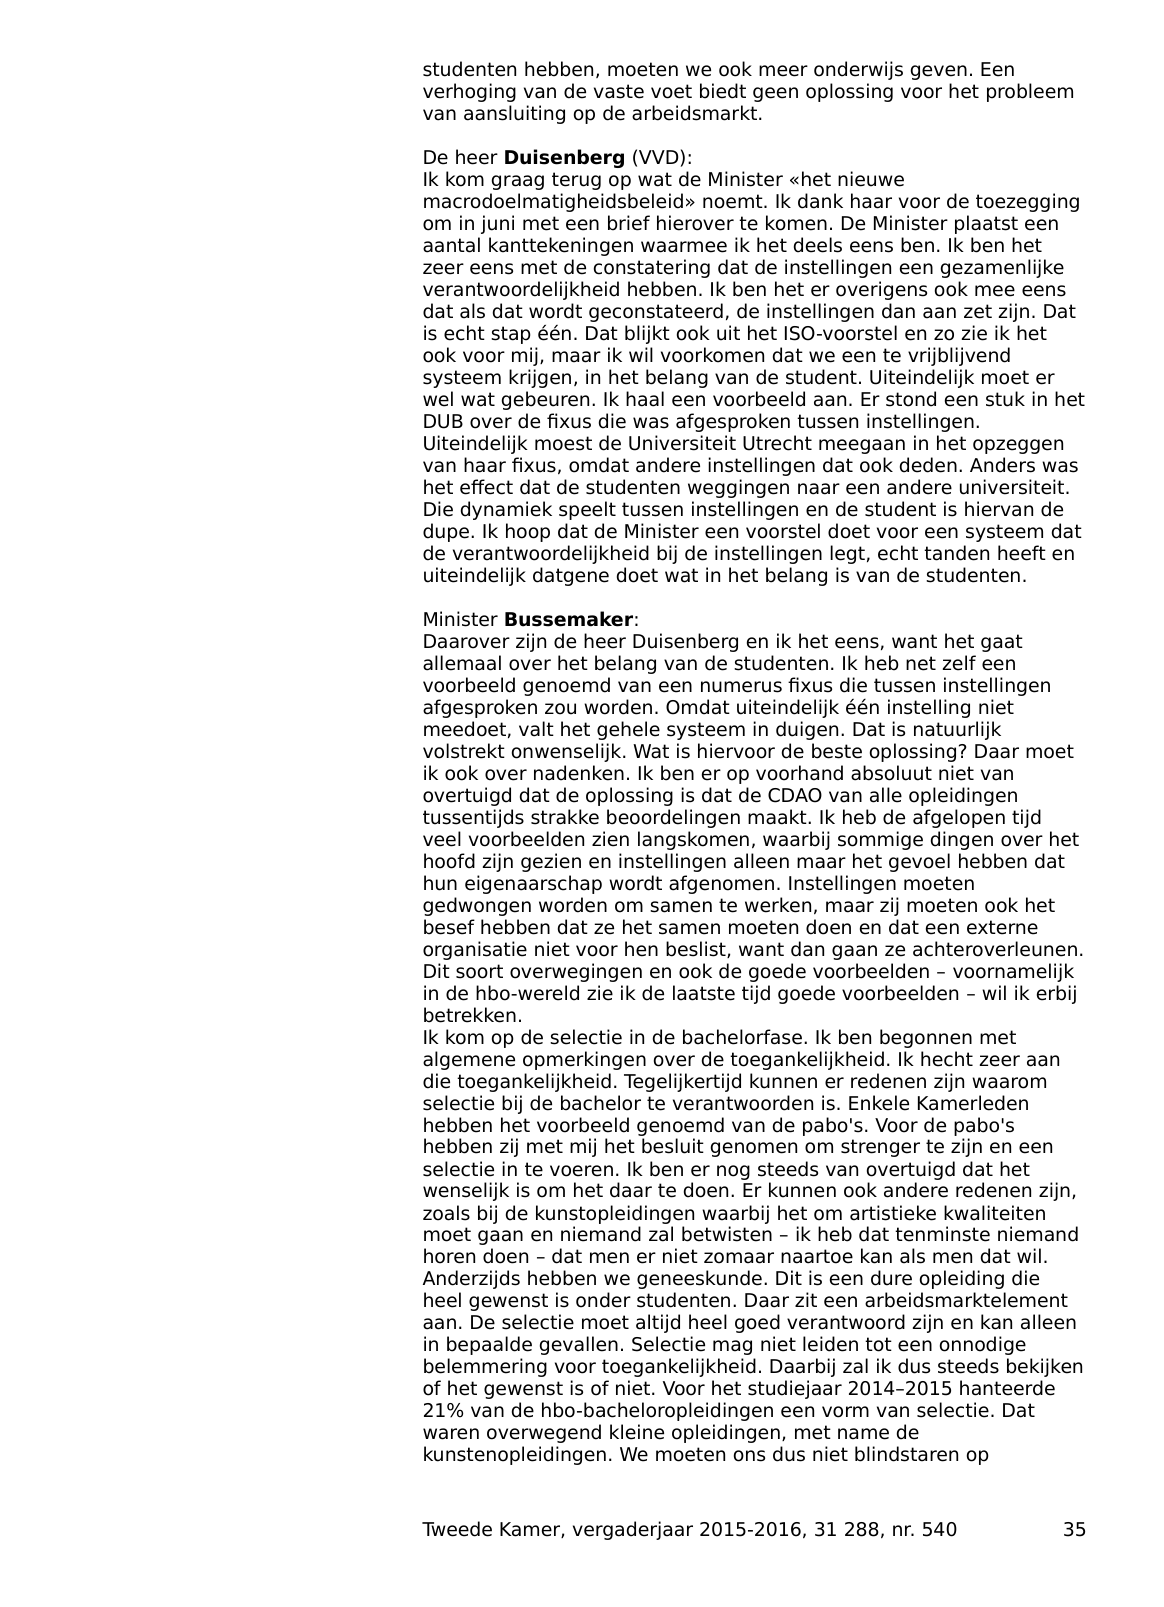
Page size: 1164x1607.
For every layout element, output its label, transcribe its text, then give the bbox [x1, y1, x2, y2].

text studenten hebben, moeten we ook meer onderwijs geven. Een verhoging van de vaste voet biedt geen oplossing voor het probleem van aansluiting op de arbeidsmarkt. [422, 59, 1087, 125]
text Minister Bussemaker: [422, 609, 1087, 631]
text Ik kom graag terug op wat de Minister «het nieuwe macrodoelmatigheidsbeleid» noemt. Ik dank haar voor de toezegging om in juni met een brief hierover te komen. De Minister plaatst een aantal kanttekeningen waarmee ik het deels eens ben. Ik ben het zeer eens met de constatering dat de instellingen een gezamenlijke verantwoordelijkheid hebben. Ik ben het er overigens ook mee eens dat als dat wordt geconstateerd, de instellingen dan aan zet zijn. Dat is echt stap één. Dat blijkt ook uit het ISO-voorstel en zo zie ik het ook voor mij, maar ik wil voorkomen dat we een te vrijblijvend systeem krijgen, in het belang van de student. Uiteindelijk moet er wel wat gebeuren. Ik haal een voorbeeld aan. Er stond een stuk in het DUB over de fixus die was afgesproken tussen instellingen. Uiteindelijk moest de Universiteit Utrecht meegaan in het opzeggen van haar fixus, omdat andere instellingen dat ook deden. Anders was het effect dat de studenten weggingen naar een andere universiteit. Die dynamiek speelt tussen instellingen en de student is hiervan de dupe. Ik hoop dat de Minister een voorstel doet voor een systeem dat de verantwoordelijkheid bij de instellingen legt, echt tanden heeft en uiteindelijk datgene doet wat in het belang is van de studenten. [422, 169, 1087, 587]
text De heer Duisenberg (VVD): [422, 147, 1087, 169]
text Ik kom op de selectie in de bachelorfase. Ik ben begonnen met algemene opmerkingen over de toegankelijkheid. Ik hecht zeer aan die toegankelijkheid. Tegelijkertijd kunnen er redenen zijn waarom selectie bij de bachelor te verantwoorden is. Enkele Kamerleden hebben het voorbeeld genoemd van de pabo's. Voor de pabo's hebben zij met mij het besluit genomen om strenger te zijn en een selectie in te voeren. Ik ben er nog steeds van overtuigd dat het wenselijk is om het daar te doen. Er kunnen ook andere redenen zijn, zoals bij de kunstopleidingen waarbij het om artistieke kwaliteiten moet gaan en niemand zal betwisten – ik heb dat tenminste niemand horen doen – dat men er niet zomaar naartoe kan als men dat wil. Anderzijds hebben we geneeskunde. Dit is een dure opleiding die heel gewenst is onder studenten. Daar zit een arbeidsmarktelement aan. De selectie moet altijd heel goed verantwoord zijn en kan alleen in bepaalde gevallen. Selectie mag niet leiden tot een onnodige belemmering voor toegankelijkheid. Daarbij zal ik dus steeds bekijken of het gewenst is of niet. Voor het studiejaar 2014–2015 hanteerde 21% van de hbo-bacheloropleidingen een vorm van selectie. Dat waren overwegend kleine opleidingen, met name de kunstenopleidingen. We moeten ons dus niet blindstaren op [422, 1027, 1087, 1466]
text Daarover zijn de heer Duisenberg en ik het eens, want het gaat allemaal over het belang van de studenten. Ik heb net zelf een voorbeeld genoemd van een numerus fixus die tussen instellingen afgesproken zou worden. Omdat uiteindelijk één instelling niet meedoet, valt het gehele systeem in duigen. Dat is natuurlijk volstrekt onwenselijk. Wat is hiervoor de beste oplossing? Daar moet ik ook over nadenken. Ik ben er op voorhand absoluut niet van overtuigd dat de oplossing is dat de CDAO van alle opleidingen tussentijds strakke beoordelingen maakt. Ik heb de afgelopen tijd veel voorbeelden zien langskomen, waarbij sommige dingen over het hoofd zijn gezien en instellingen alleen maar het gevoel hebben dat hun eigenaarschap wordt afgenomen. Instellingen moeten gedwongen worden om samen te werken, maar zij moeten ook het besef hebben dat ze het samen moeten doen en dat een externe organisatie niet voor hen beslist, want dan gaan ze achteroverleunen. Dit soort overwegingen en ook de goede voorbeelden – voornamelijk in de hbo-wereld zie ik de laatste tijd goede voorbeelden – wil ik erbij betrekken. [422, 631, 1087, 1027]
